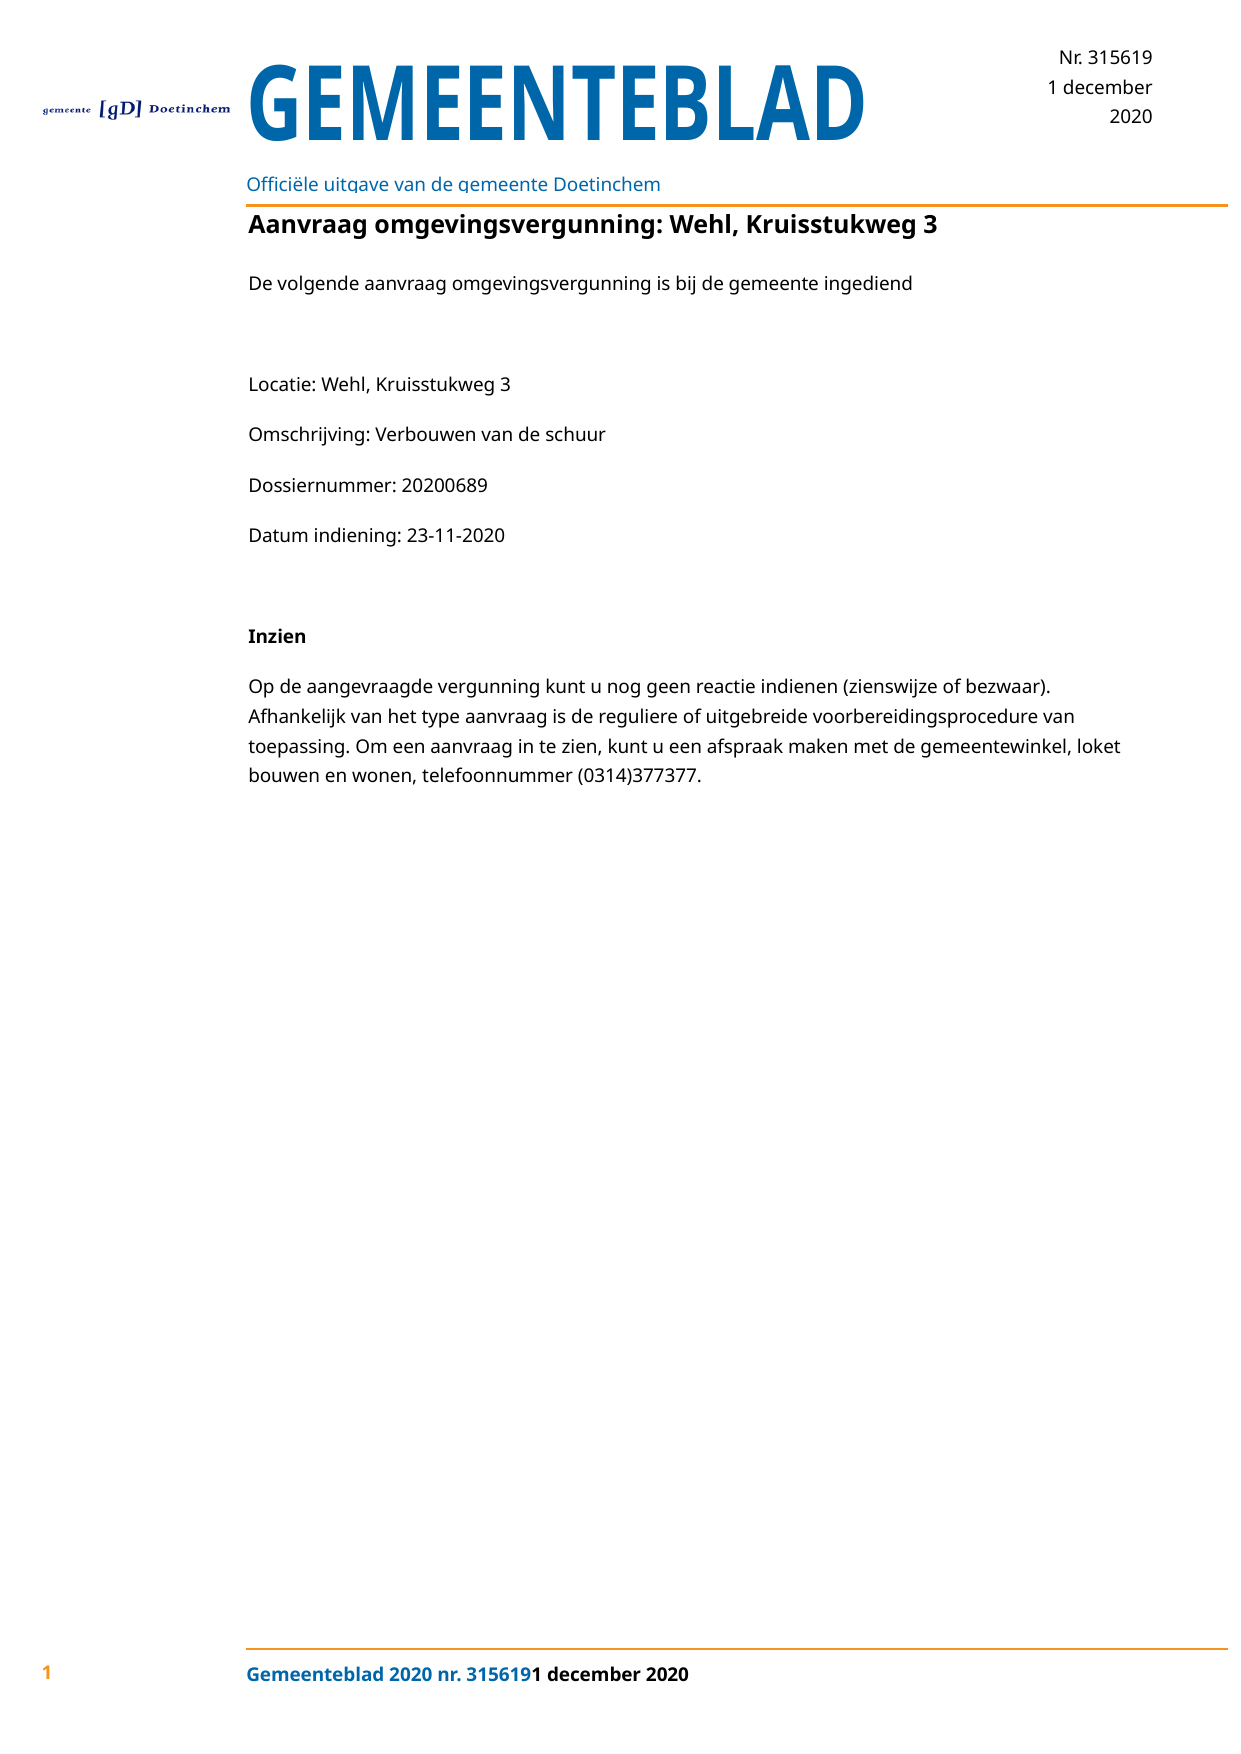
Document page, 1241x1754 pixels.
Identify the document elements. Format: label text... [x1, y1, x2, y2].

text Aanvraag omgevingsvergunning: Wehl, Kruisstukweg 3 [248, 207, 1152, 241]
text Op de aangevraagde vergunning kunt u nog geen reactie indienen (zienswijze of bezwaar). Afhankelijk van het type aanvraag is de reguliere of uitgebreide voorbereidingsprocedure van toepassing. Om een aanvraag in te zien, kunt u een afspraak maken met de gemeentewinkel, loket bouwen en wonen, telefoonnummer (0314)377377. [248, 674, 1152, 788]
text Inzien [248, 623, 1152, 649]
text Dossiernummer: 20200689 [248, 472, 1152, 498]
text Omschrijving: Verbouwen van de schuur [248, 422, 1152, 447]
text De volgende aanvraag omgevingsvergunning is bij de gemeente ingediend [248, 270, 1152, 296]
text Datum indiening: 23-11-2020 [248, 522, 1152, 548]
text Locatie: Wehl, Kruisstukweg 3 [248, 371, 1152, 397]
picture [41, 47, 231, 172]
